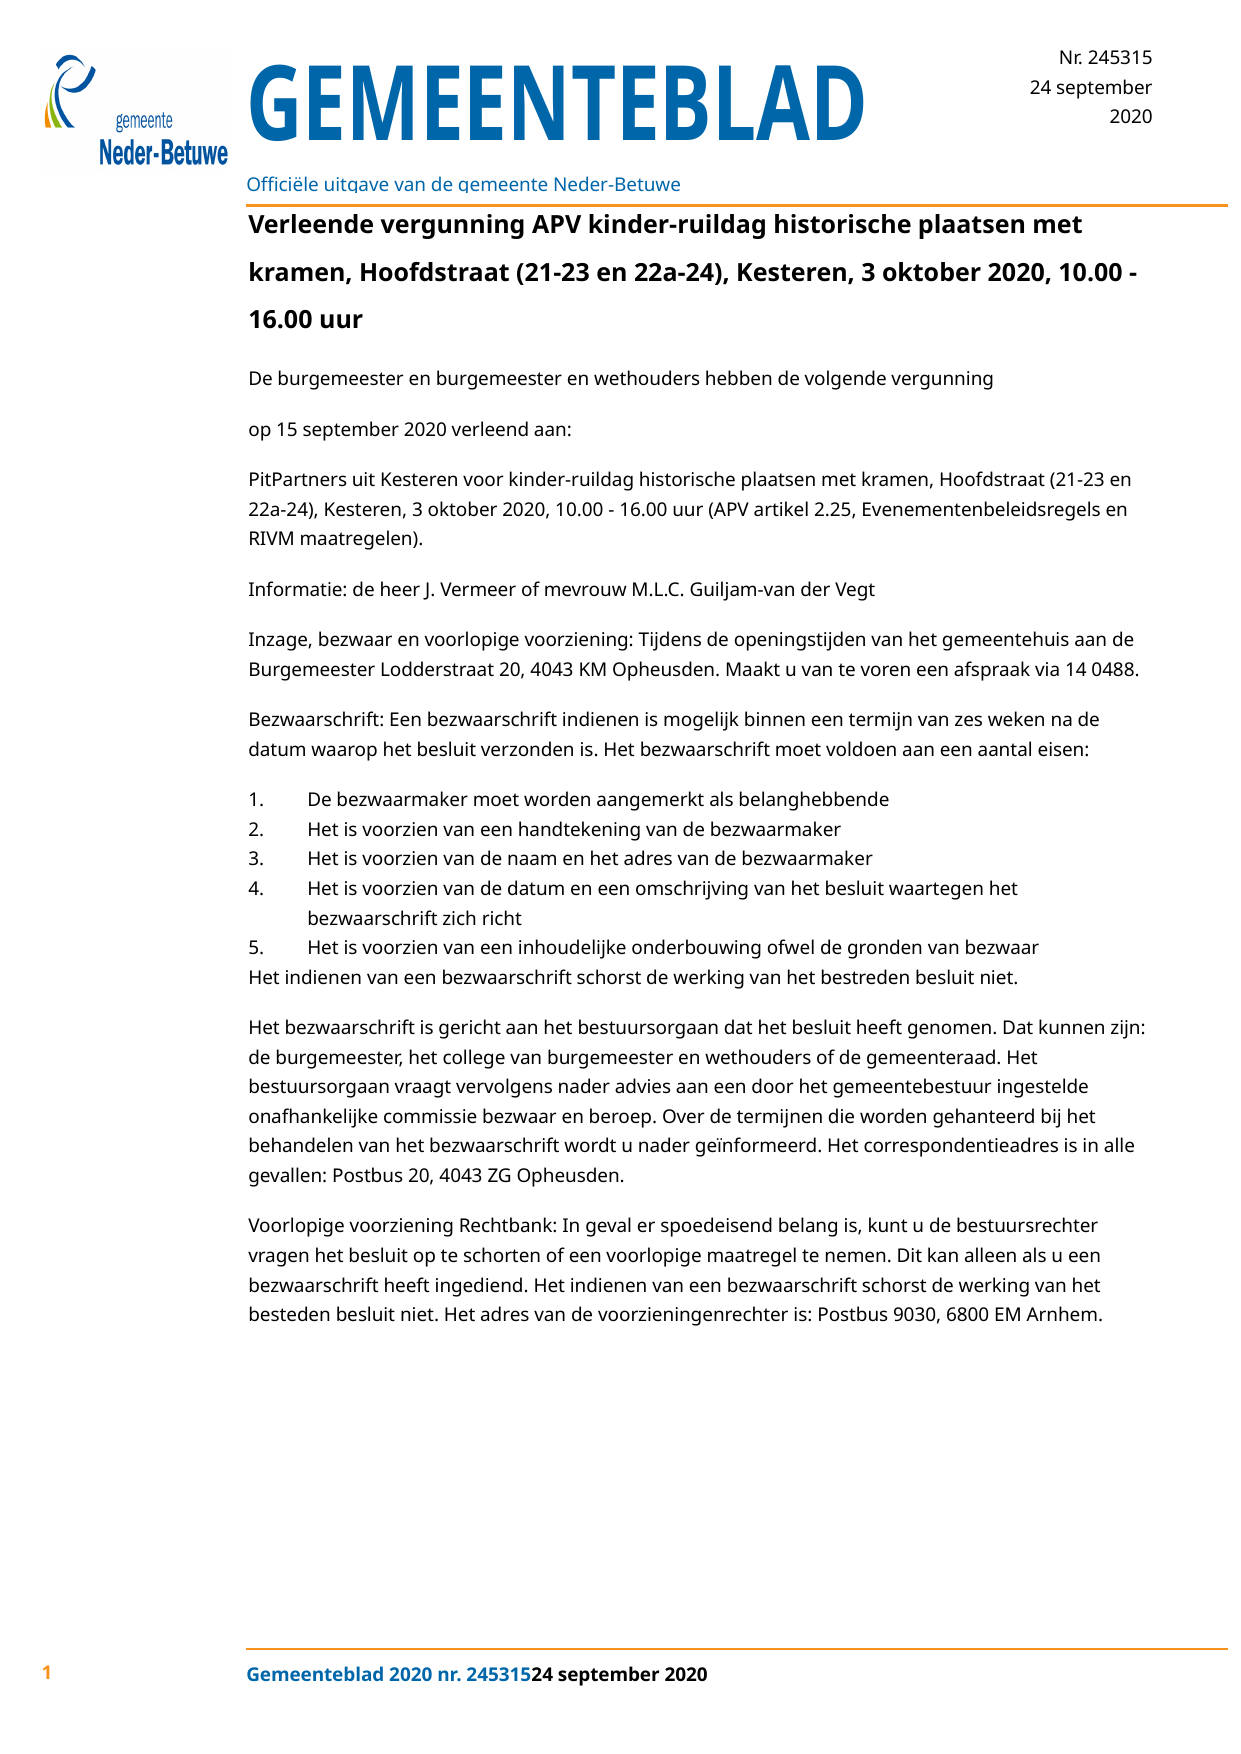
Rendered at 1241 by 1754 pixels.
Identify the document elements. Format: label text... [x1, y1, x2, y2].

list Het is voorzien van de datum en een omschrijving van het besluit waartegen het bezwaarschrift zich richt [248, 875, 1152, 930]
text op 15 september 2020 verleend aan: [248, 416, 1152, 442]
text Informatie: de heer J. Vermeer of mevrouw M.L.C. Guiljam-van der Vegt [248, 576, 1152, 602]
text Verleende vergunning APV kinder-ruildag historische plaatsen met kramen, Hoofdstraat (21-23 en 22a-24), Kesteren, 3 oktober 2020, 10.00 - 16.00 uur [248, 207, 1152, 336]
text PitPartners uit Kesteren voor kinder-ruildag historische plaatsen met kramen, Hoofdstraat (21-23 en 22a-24), Kesteren, 3 oktober 2020, 10.00 - 16.00 uur (APV artikel 2.25, Evenementenbeleidsregels en RIVM maatregelen). [248, 466, 1152, 551]
picture [41, 47, 231, 172]
text Bezwaarschrift: Een bezwaarschrift indienen is mogelijk binnen een termijn van zes weken na de datum waarop het besluit verzonden is. Het bezwaarschrift moet voldoen aan een aantal eisen: [248, 706, 1152, 762]
list Het is voorzien van een handtekening van de bezwaarmaker [248, 816, 1152, 842]
text Het bezwaarschrift is gericht aan het bestuursorgaan dat het besluit heeft genomen. Dat kunnen zijn: de burgemeester, het college van burgemeester en wethouders of de gemeenteraad. Het bestuursorgaan vraagt vervolgens nader advies aan een door het gemeentebestuur ingestelde onafhankelijke commissie bezwaar en beroep. Over de termijnen die worden gehanteerd bij het behandelen van het bezwaarschrift wordt u nader geïnformeerd. Het correspondentieadres is in alle gevallen: Postbus 20, 4043 ZG Opheusden. [248, 1014, 1152, 1188]
text Inzage, bezwaar en voorlopige voorziening: Tijdens de openingstijden van het gemeentehuis aan de Burgemeester Lodderstraat 20, 4043 KM Opheusden. Maakt u van te voren een afspraak via 14 0488. [248, 626, 1152, 682]
text Het indienen van een bezwaarschrift schorst de werking van het bestreden besluit niet. [248, 964, 1152, 989]
list Het is voorzien van een inhoudelijke onderbouwing ofwel de gronden van bezwaar [248, 934, 1152, 960]
text De burgemeester en burgemeester en wethouders hebben de volgende vergunning [248, 366, 1152, 391]
list De bezwaarmaker moet worden aangemerkt als belanghebbende [248, 786, 1152, 812]
list Het is voorzien van de naam en het adres van de bezwaarmaker [248, 846, 1152, 871]
text Voorlopige voorziening Rechtbank: In geval er spoedeisend belang is, kunt u de bestuursrechter vragen het besluit op te schorten of een voorlopige maatregel te nemen. Dit kan alleen als u een bezwaarschrift heeft ingediend. Het indienen van een bezwaarschrift schorst de werking van het besteden besluit niet. Het adres van de voorzieningenrechter is: Postbus 9030, 6800 EM Arnhem. [248, 1213, 1152, 1327]
